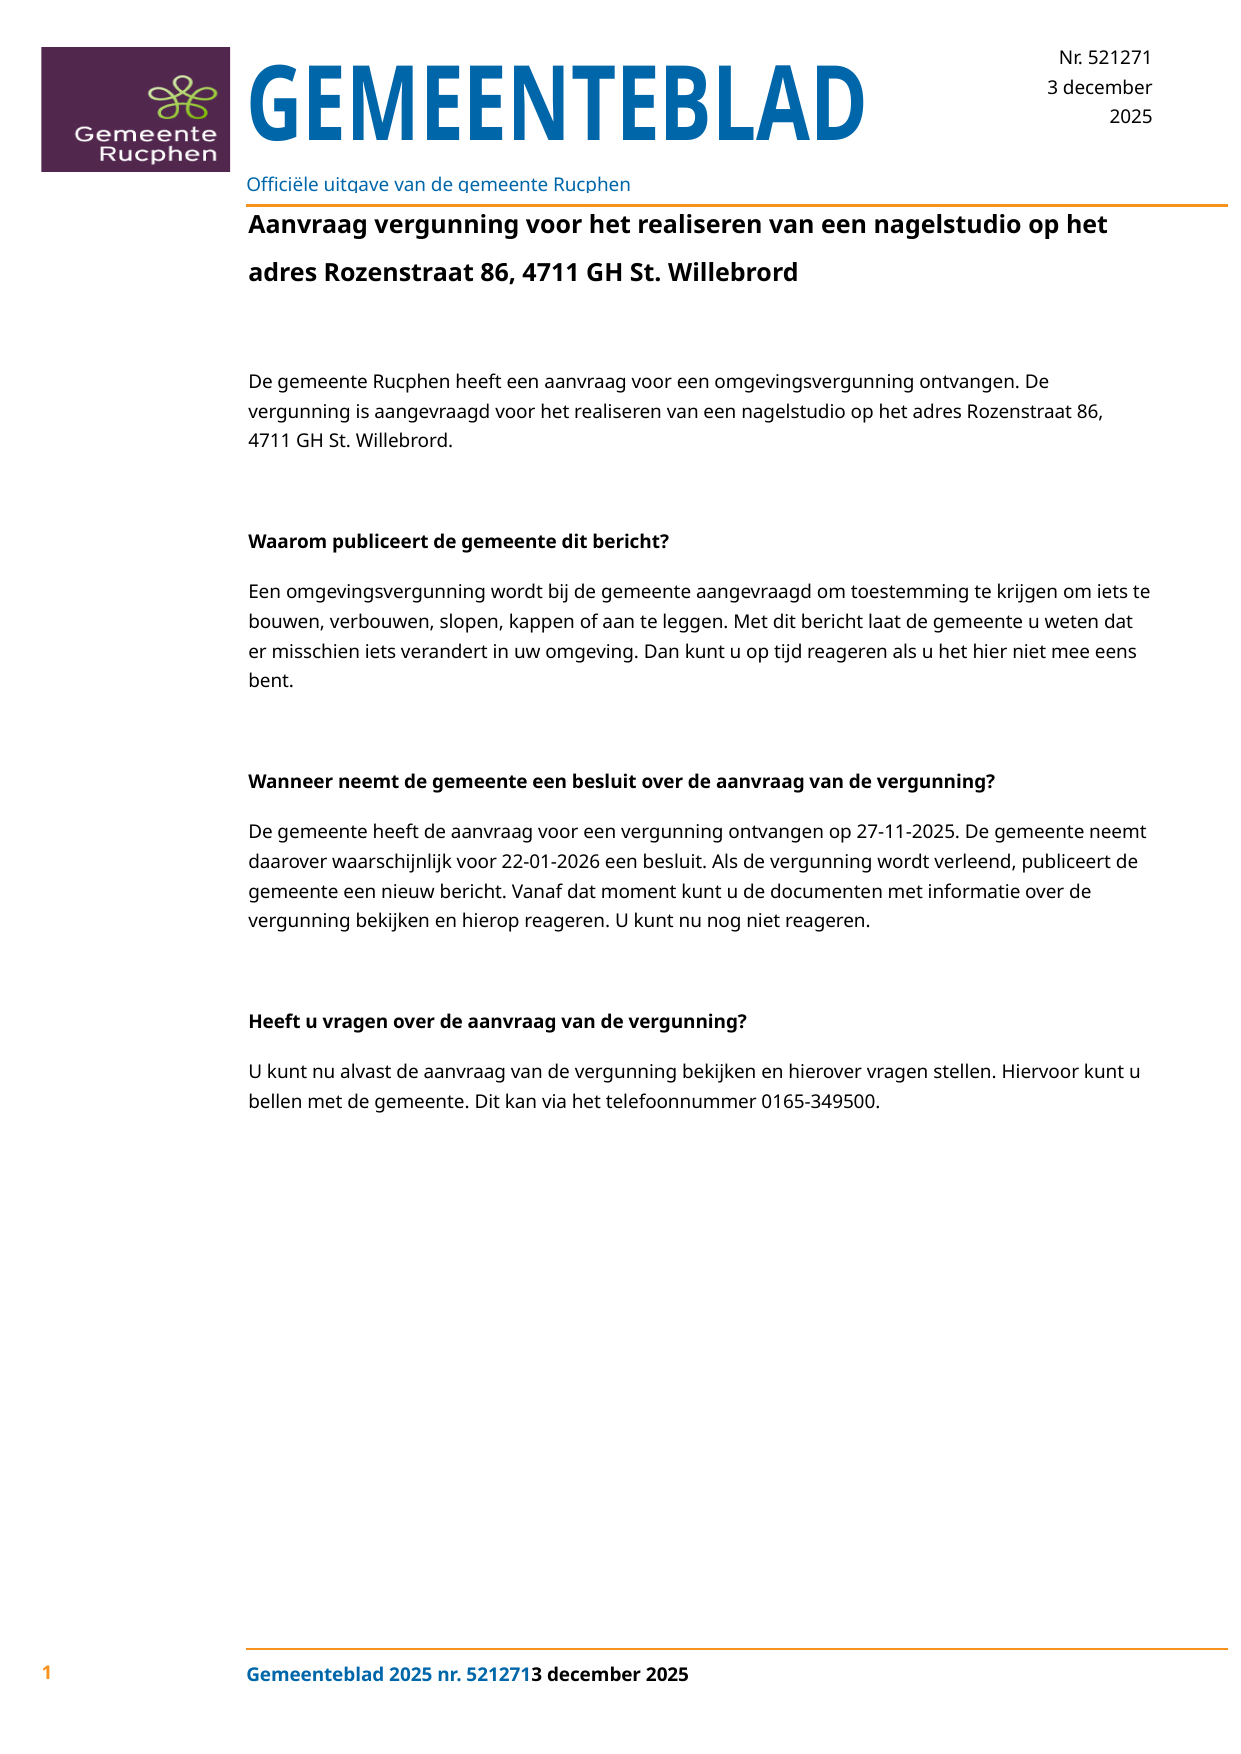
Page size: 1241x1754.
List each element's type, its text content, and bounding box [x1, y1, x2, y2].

text De gemeente heeft de aanvraag voor een vergunning ontvangen op 27-11-2025. De gemeente neemt daarover waarschijnlijk voor 22-01-2026 een besluit. Als de vergunning wordt verleend, publiceert de gemeente een nieuw bericht. Vanaf dat moment kunt u de documenten met informatie over de vergunning bekijken en hierop reageren. U kunt nu nog niet reageren. [248, 819, 1152, 933]
text Wanneer neemt de gemeente een besluit over de aanvraag van de vergunning? [248, 768, 1152, 794]
text Heeft u vragen over de aanvraag van de vergunning? [248, 1008, 1152, 1034]
text De gemeente Rucphen heeft een aanvraag voor een omgevingsvergunning ontvangen. De vergunning is aangevraagd voor het realiseren van een nagelstudio op het adres Rozenstraat 86, 4711 GH St. Willebrord. [248, 368, 1152, 453]
picture [41, 47, 231, 172]
text U kunt nu alvast de aanvraag van de vergunning bekijken en hierover vragen stellen. Hiervoor kunt u bellen met de gemeente. Dit kan via het telefoonnummer 0165-349500. [248, 1059, 1152, 1114]
text Een omgevingsvergunning wordt bij de gemeente aangevraagd om toestemming te krijgen om iets te bouwen, verbouwen, slopen, kappen of aan te leggen. Met dit bericht laat de gemeente u weten dat er misschien iets verandert in uw omgeving. Dan kunt u op tijd reageren als u het hier niet mee eens bent. [248, 579, 1152, 693]
text Waarom publiceert de gemeente dit bericht? [248, 528, 1152, 554]
text Aanvraag vergunning voor het realiseren van een nagelstudio op het adres Rozenstraat 86, 4711 GH St. Willebrord [248, 207, 1152, 288]
